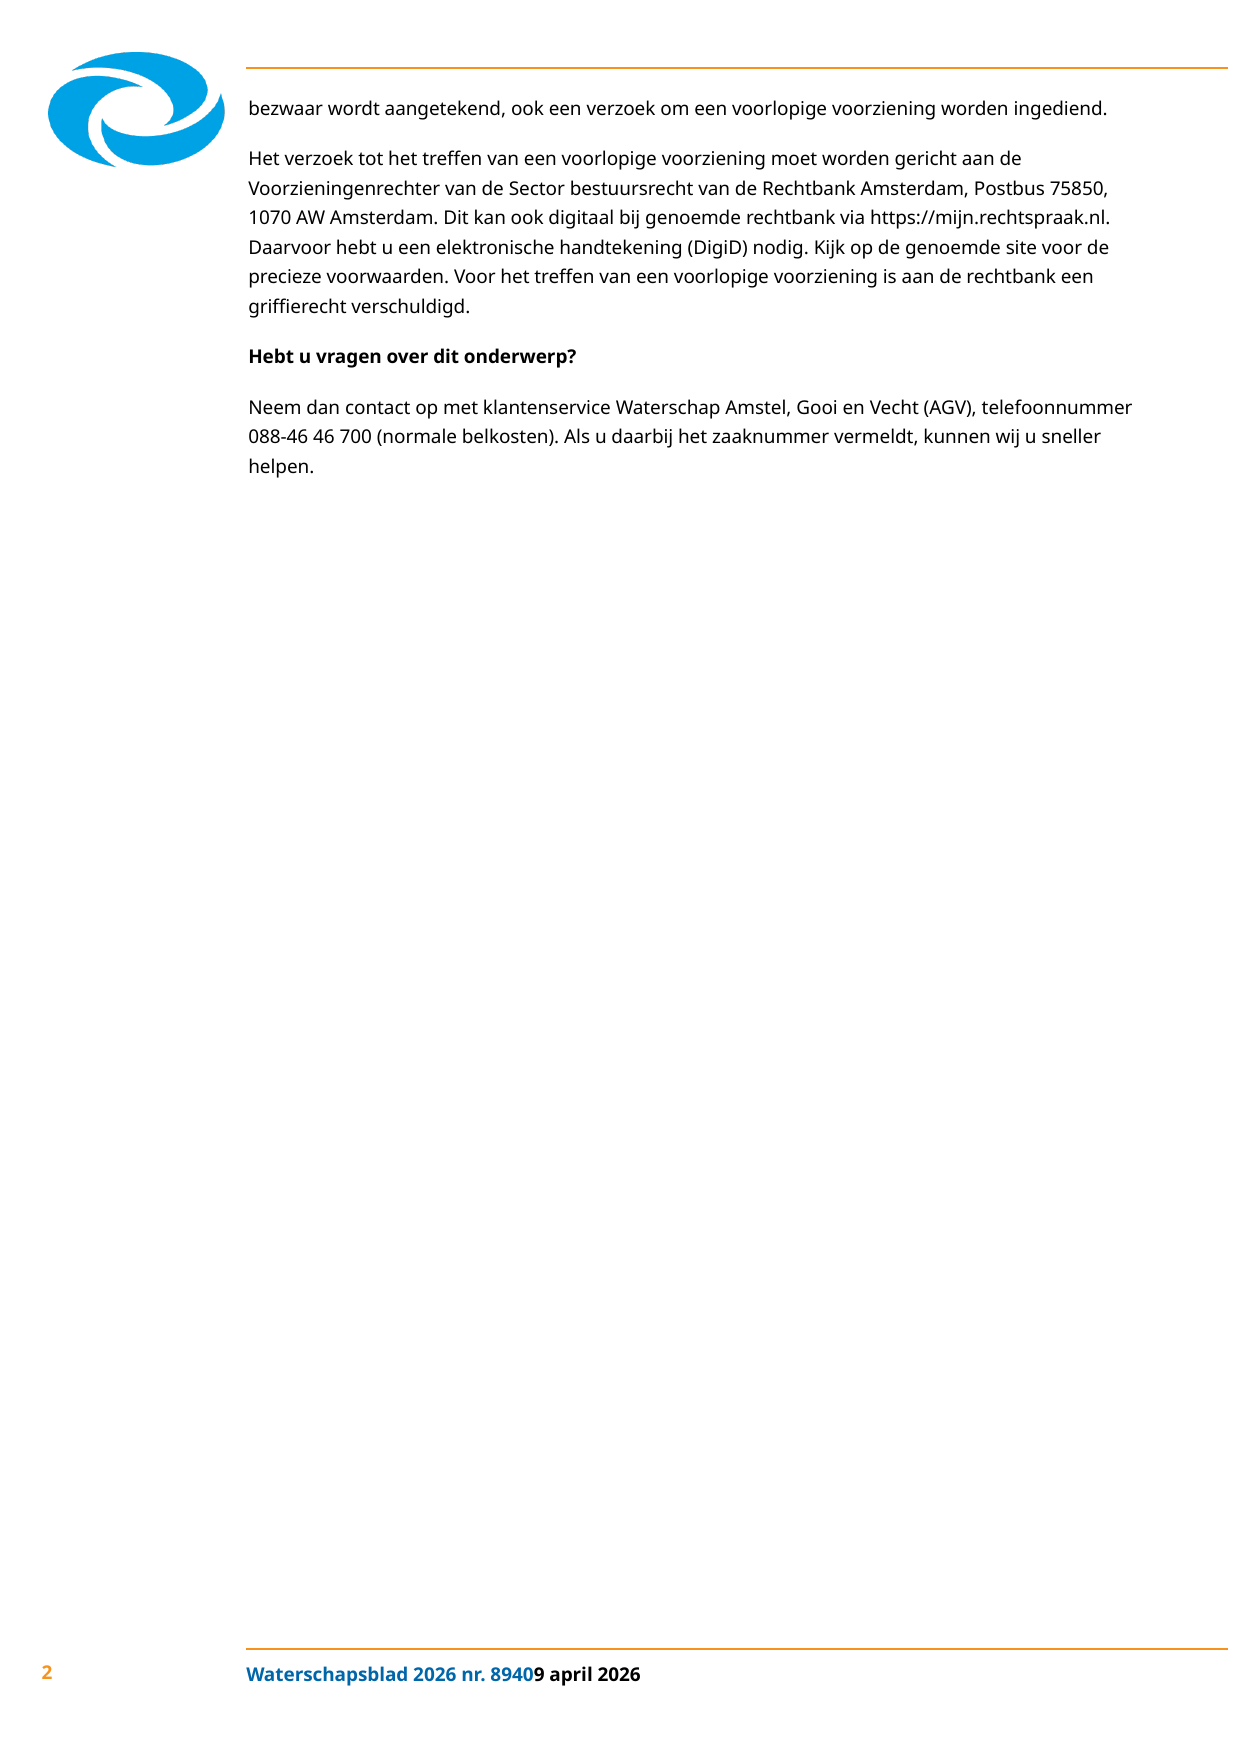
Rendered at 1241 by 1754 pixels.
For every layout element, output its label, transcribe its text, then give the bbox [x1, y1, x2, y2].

picture [41, 47, 231, 172]
text Neem dan contact op met klantenservice Waterschap Amstel, Gooi en Vecht (AGV), telefoonnummer 088-46 46 700 (normale belkosten). Als u daarbij het zaaknummer vermeldt, kunnen wij u sneller helpen. [248, 394, 1152, 479]
text Hebt u vragen over dit onderwerp? [248, 343, 1152, 369]
text bezwaar wordt aangetekend, ook een verzoek om een voorlopige voorziening worden ingediend. [248, 95, 1152, 121]
text Het verzoek tot het treffen van een voorlopige voorziening moet worden gericht aan de Voorzieningenrechter van de Sector bestuursrecht van de Rechtbank Amsterdam, Postbus 75850, 1070 AW Amsterdam. Dit kan ook digitaal bij genoemde rechtbank via https://mijn.rechtspraak.nl. Daarvoor hebt u een elektronische handtekening (DigiD) nodig. Kijk op de genoemde site voor de precieze voorwaarden. Voor het treffen van een voorlopige voorziening is aan de rechtbank een griffierecht verschuldigd. [248, 145, 1152, 319]
